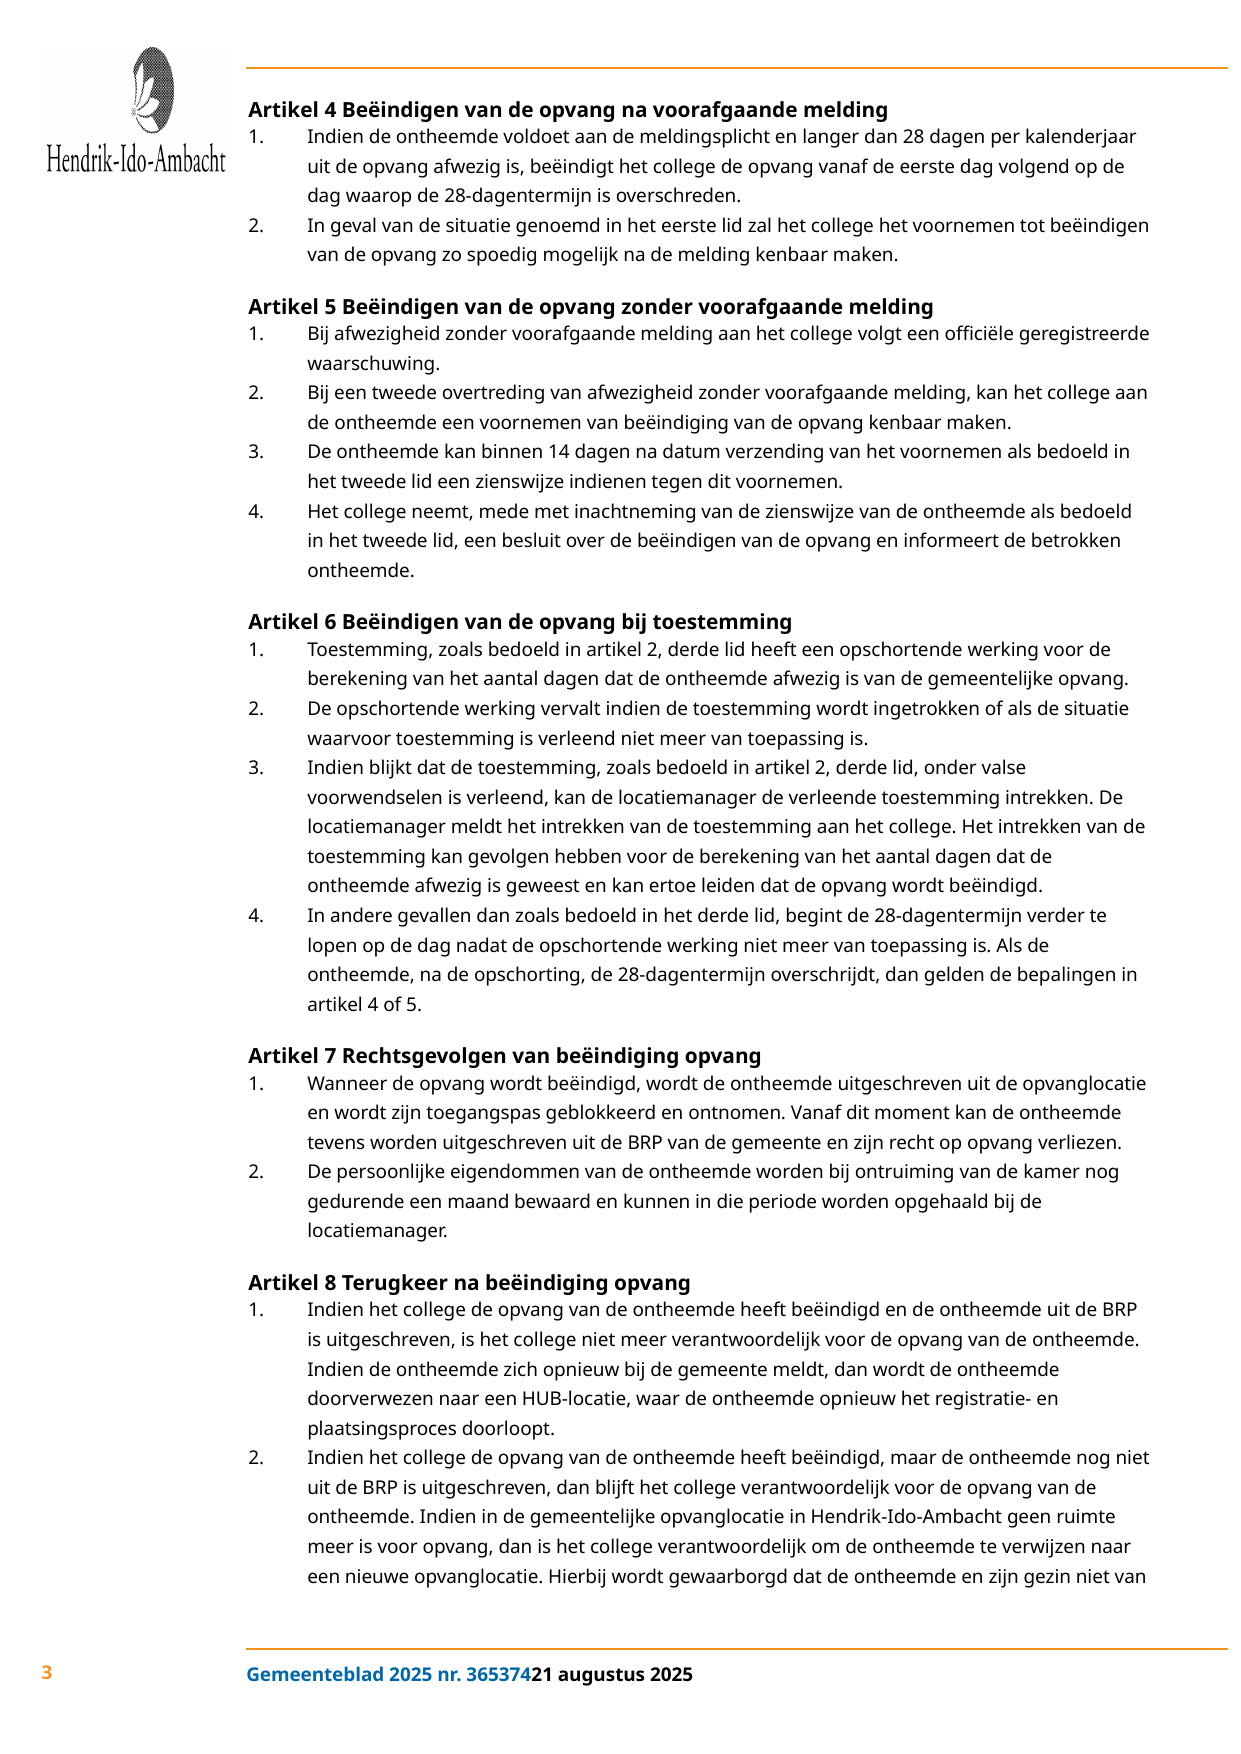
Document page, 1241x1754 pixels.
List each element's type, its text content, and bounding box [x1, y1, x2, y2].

text Artikel 6 Beëindigen van de opvang bij toestemming [248, 607, 1152, 636]
text Artikel 7 Rechtsgevolgen van beëindiging opvang [248, 1041, 1152, 1070]
list De ontheemde kan binnen 14 dagen na datum verzending van het voornemen als bedoeld in het tweede lid een zienswijze indienen tegen dit voornemen. [248, 439, 1152, 494]
list Het college neemt, mede met inachtneming van de zienswijze van de ontheemde als bedoeld in het tweede lid, een besluit over de beëindigen van de opvang en informeert de betrokken ontheemde. [248, 498, 1152, 583]
list In andere gevallen dan zoals bedoeld in het derde lid, begint de 28-dagentermijn verder te lopen op de dag nadat de opschortende werking niet meer van toepassing is. Als de ontheemde, na de opschorting, de 28-dagentermijn overschrijdt, dan gelden de bepalingen in artikel 4 of 5. [248, 902, 1152, 1017]
list De opschortende werking vervalt indien de toestemming wordt ingetrokken of als de situatie waarvoor toestemming is verleend niet meer van toepassing is. [248, 695, 1152, 750]
list Toestemming, zoals bedoeld in artikel 2, derde lid heeft een opschortende werking voor de berekening van het aantal dagen dat de ontheemde afwezig is van de gemeentelijke opvang. [248, 636, 1152, 691]
picture [41, 47, 231, 172]
list Bij een tweede overtreding van afwezigheid zonder voorafgaande melding, kan het college aan de ontheemde een voornemen van beëindiging van de opvang kenbaar maken. [248, 379, 1152, 435]
list Indien de ontheemde voldoet aan de meldingsplicht en langer dan 28 dagen per kalenderjaar uit de opvang afwezig is, beëindigt het college de opvang vanaf de eerste dag volgend op de dag waarop de 28-dagentermijn is overschreden. [248, 123, 1152, 208]
list Bij afwezigheid zonder voorafgaande melding aan het college volgt een officiële geregistreerde waarschuwing. [248, 320, 1152, 376]
list De persoonlijke eigendommen van de ontheemde worden bij ontruiming van de kamer nog gedurende een maand bewaard en kunnen in die periode worden opgehaald bij de locatiemanager. [248, 1158, 1152, 1243]
list Indien het college de opvang van de ontheemde heeft beëindigd, maar de ontheemde nog niet uit de BRP is uitgeschreven, dan blijft het college verantwoordelijk voor de opvang van de ontheemde. Indien in de gemeentelijke opvanglocatie in Hendrik-Ido-Ambacht geen ruimte meer is voor opvang, dan is het college verantwoordelijk om de ontheemde te verwijzen naar een nieuwe opvanglocatie. Hierbij wordt gewaarborgd dat de ontheemde en zijn gezin niet van [248, 1444, 1152, 1588]
list Wanneer de opvang wordt beëindigd, wordt de ontheemde uitgeschreven uit de opvanglocatie en wordt zijn toegangspas geblokkeerd en ontnomen. Vanaf dit moment kan de ontheemde tevens worden uitgeschreven uit de BRP van de gemeente en zijn recht op opvang verliezen. [248, 1070, 1152, 1155]
text Artikel 5 Beëindigen van de opvang zonder voorafgaande melding [248, 292, 1152, 320]
list In geval van de situatie genoemd in het eerste lid zal het college het voornemen tot beëindigen van de opvang zo spoedig mogelijk na de melding kenbaar maken. [248, 212, 1152, 267]
list Indien blijkt dat de toestemming, zoals bedoeld in artikel 2, derde lid, onder valse voorwendselen is verleend, kan de locatiemanager de verleende toestemming intrekken. De locatiemanager meldt het intrekken van de toestemming aan het college. Het intrekken van de toestemming kan gevolgen hebben voor de berekening van het aantal dagen dat de ontheemde afwezig is geweest en kan ertoe leiden dat de opvang wordt beëindigd. [248, 754, 1152, 898]
list Indien het college de opvang van de ontheemde heeft beëindigd en de ontheemde uit de BRP is uitgeschreven, is het college niet meer verantwoordelijk voor de opvang van de ontheemde. Indien de ontheemde zich opnieuw bij de gemeente meldt, dan wordt de ontheemde doorverwezen naar een HUB-locatie, waar de ontheemde opnieuw het registratie- en plaatsingsproces doorloopt. [248, 1297, 1152, 1441]
text Artikel 8 Terugkeer na beëindiging opvang [248, 1268, 1152, 1297]
text Artikel 4 Beëindigen van de opvang na voorafgaande melding [248, 95, 1152, 123]
